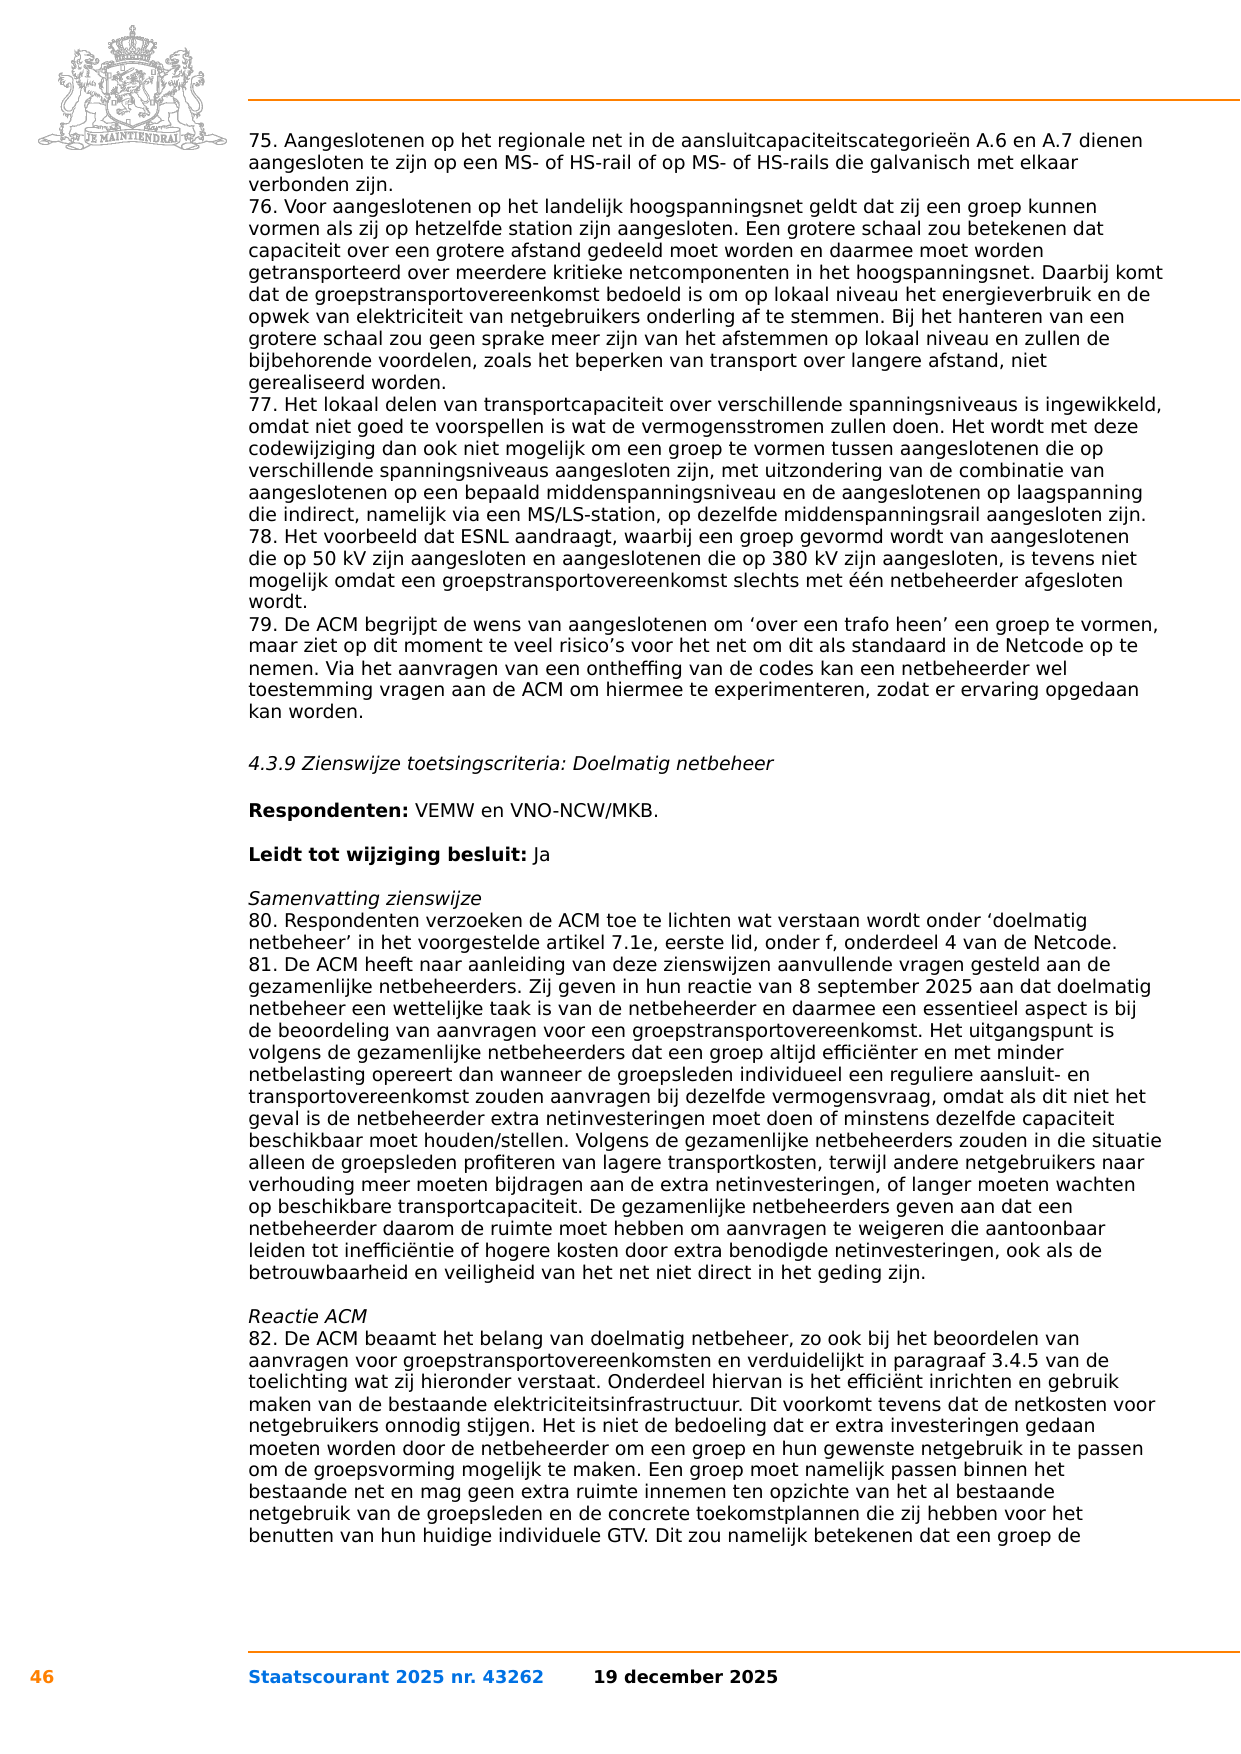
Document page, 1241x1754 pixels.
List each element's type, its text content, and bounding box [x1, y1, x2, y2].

text 80. Respondenten verzoeken de ACM toe te lichten wat verstaan wordt onder ‘doelmatig netbeheer’ in het voorgestelde artikel 7.1e, eerste lid, onder f, onderdeel 4 van de Netcode. [248, 910, 1163, 954]
text 77. Het lokaal delen van transportcapaciteit over verschillende spanningsniveaus is ingewikkeld, omdat niet goed te voorspellen is wat de vermogensstromen zullen doen. Het wordt met deze codewijziging dan ook niet mogelijk om een groep te vormen tussen aangeslotenen die op verschillende spanningsniveaus aangesloten zijn, met uitzondering van de combinatie van aangeslotenen op een bepaald middenspanningsniveau en de aangeslotenen op laagspanning die indirect, namelijk via een MS/LS-station, op dezelfde middenspanningsrail aangesloten zijn. [248, 394, 1163, 526]
text 79. De ACM begrijpt de wens van aangeslotenen om ‘over een trafo heen’ een groep te vormen, maar ziet op dit moment te veel risico’s voor het net om dit als standaard in de Netcode op te nemen. Via het aanvragen van een ontheffing van de codes kan een netbeheerder wel toestemming vragen aan de ACM om hiermee te experimenteren, zodat er ervaring opgedaan kan worden. [248, 613, 1163, 723]
subtitle 4.3.9 Zienswijze toetsingscriteria: Doelmatig netbeheer [248, 753, 1163, 775]
text 81. De ACM heeft naar aanleiding van deze zienswijzen aanvullende vragen gesteld aan de gezamenlijke netbeheerders. Zij geven in hun reactie van 8 september 2025 aan dat doelmatig netbeheer een wettelijke taak is van de netbeheerder en daarmee een essentieel aspect is bij de beoordeling van aanvragen voor een groepstransportovereenkomst. Het uitgangspunt is volgens de gezamenlijke netbeheerders dat een groep altijd efficiënter en met minder netbelasting opereert dan wanneer de groepsleden individueel een reguliere aansluit- en transportovereenkomst zouden aanvragen bij dezelfde vermogensvraag, omdat als dit niet het geval is de netbeheerder extra netinvesteringen moet doen of minstens dezelfde capaciteit beschikbaar moet houden/stellen. Volgens de gezamenlijke netbeheerders zouden in die situatie alleen de groepsleden profiteren van lagere transportkosten, terwijl andere netgebruikers naar verhouding meer moeten bijdragen aan de extra netinvesteringen, of langer moeten wachten op beschikbare transportcapaciteit. De gezamenlijke netbeheerders geven aan dat een netbeheerder daarom de ruimte moet hebben om aanvragen te weigeren die aantoonbaar leiden tot inefficiëntie of hogere kosten door extra benodigde netinvesteringen, ook als de betrouwbaarheid en veiligheid van het net niet direct in het geding zijn. [248, 954, 1163, 1284]
text 78. Het voorbeeld dat ESNL aandraagt, waarbij een groep gevormd wordt van aangeslotenen die op 50 kV zijn aangesloten en aangeslotenen die op 380 kV zijn aangesloten, is tevens niet mogelijk omdat een groepstransportovereenkomst slechts met één netbeheerder afgesloten wordt. [248, 526, 1163, 613]
text 76. Voor aangeslotenen op het landelijk hoogspanningsnet geldt dat zij een groep kunnen vormen als zij op hetzelfde station zijn aangesloten. Een grotere schaal zou betekenen dat capaciteit over een grotere afstand gedeeld moet worden en daarmee moet worden getransporteerd over meerdere kritieke netcomponenten in het hoogspanningsnet. Daarbij komt dat de groepstransportovereenkomst bedoeld is om op lokaal niveau het energieverbruik en de opwek van elektriciteit van netgebruikers onderling af te stemmen. Bij het hanteren van een grotere schaal zou geen sprake meer zijn van het afstemmen op lokaal niveau en zullen de bijbehorende voordelen, zoals het beperken van transport over langere afstand, niet gerealiseerd worden. [248, 196, 1163, 394]
subtitle Samenvatting zienswijze [248, 888, 1163, 910]
picture [38, 25, 227, 150]
text Respondenten: VEMW en VNO-NCW/MKB. [248, 800, 1163, 822]
text 75. Aangeslotenen op het regionale net in de aansluitcapaciteitscategorieën A.6 en A.7 dienen aangesloten te zijn op een MS- of HS-rail of op MS- of HS-rails die galvanisch met elkaar verbonden zijn. [248, 130, 1163, 196]
text 82. De ACM beaamt het belang van doelmatig netbeheer, zo ook bij het beoordelen van aanvragen voor groepstransportovereenkomsten en verduidelijkt in paragraaf 3.4.5 van de toelichting wat zij hieronder verstaat. Onderdeel hiervan is het efficiënt inrichten en gebruik maken van de bestaande elektriciteitsinfrastructuur. Dit voorkomt tevens dat de netkosten voor netgebruikers onnodig stijgen. Het is niet de bedoeling dat er extra investeringen gedaan moeten worden door de netbeheerder om een groep en hun gewenste netgebruik in te passen om de groepsvorming mogelijk te maken. Een groep moet namelijk passen binnen het bestaande net en mag geen extra ruimte innemen ten opzichte van het al bestaande netgebruik van de groepsleden en de concrete toekomstplannen die zij hebben voor het benutten van hun huidige individuele GTV. Dit zou namelijk betekenen dat een groep de [248, 1327, 1163, 1547]
text Leidt tot wijziging besluit: Ja [248, 844, 1163, 866]
subtitle Reactie ACM [248, 1306, 1163, 1327]
